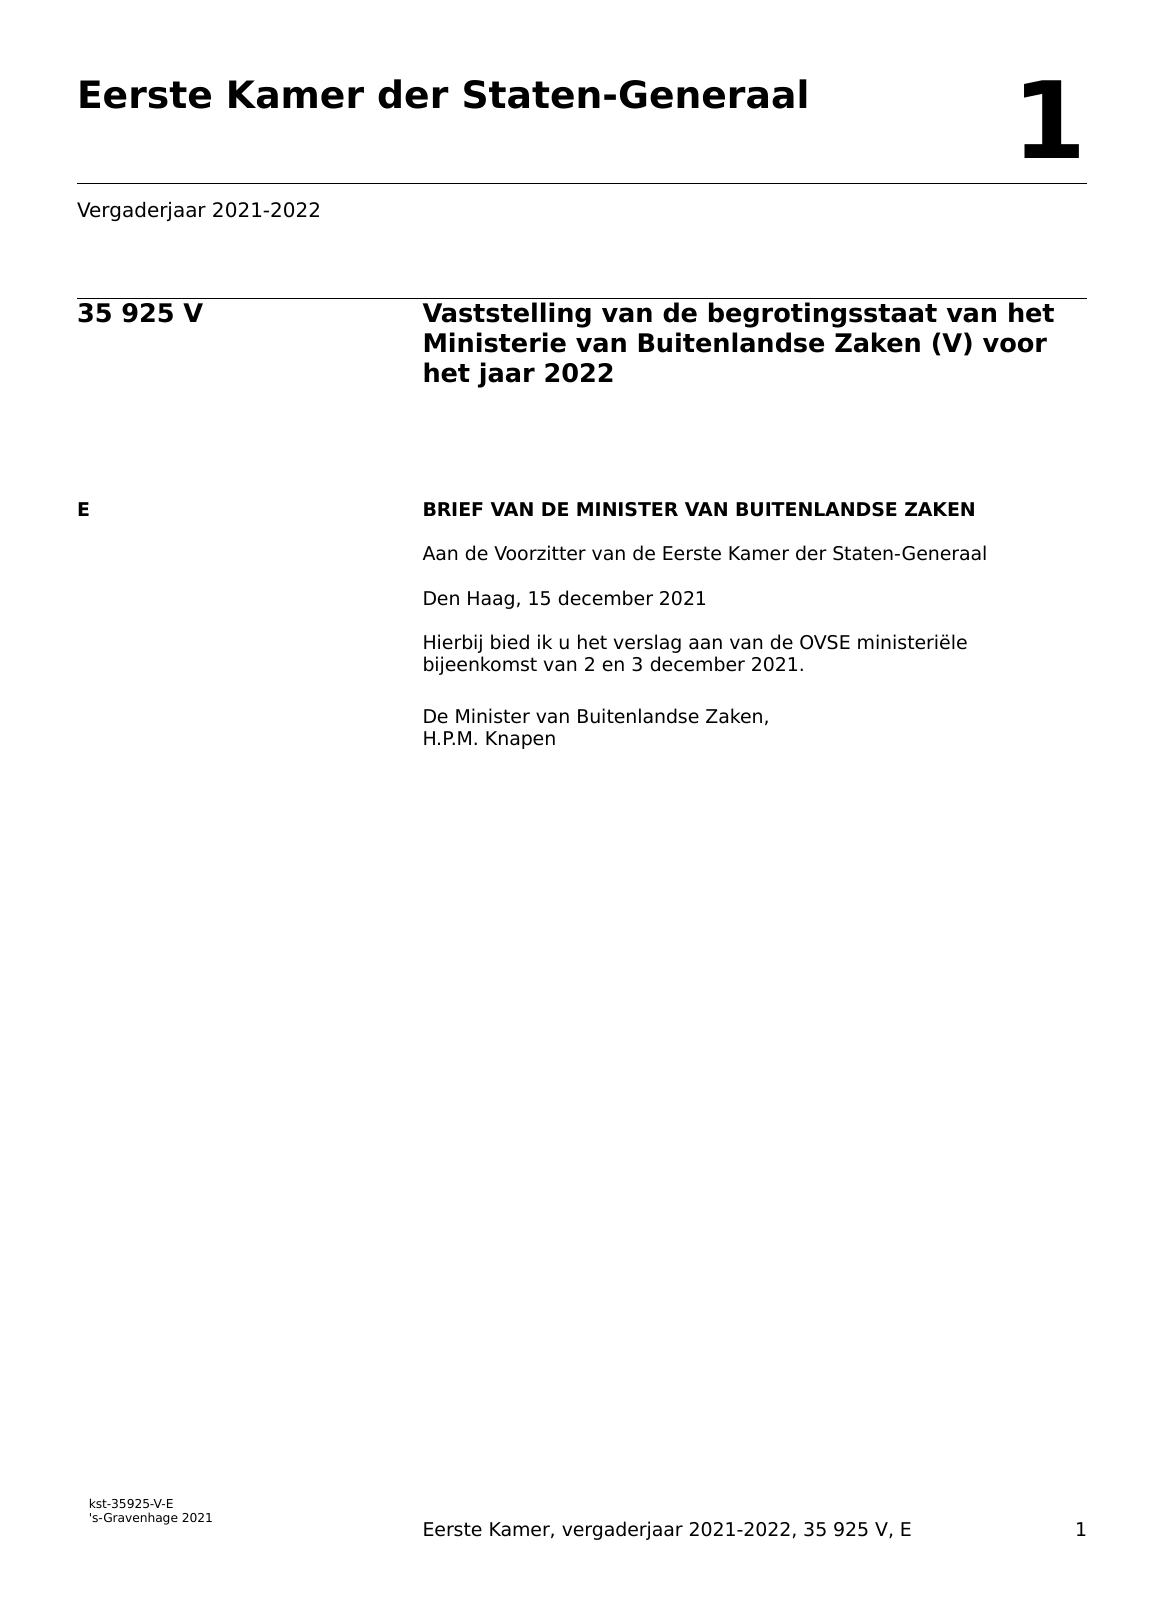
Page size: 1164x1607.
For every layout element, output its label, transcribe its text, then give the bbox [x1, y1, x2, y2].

table_cell Vergaderjaar 2021-2022 [77, 184, 1087, 298]
subtitle E BRIEF VAN DE MINISTER VAN BUITENLANDSE ZAKEN [77, 499, 1087, 521]
text De Minister van Buitenlandse Zaken, H.P.M. Knapen [422, 706, 1087, 749]
text Den Haag, 15 december 2021 [422, 587, 1087, 609]
text kst-35925-V-E [88, 1497, 323, 1511]
text Hierbij bied ik u het verslag aan van de OVSE ministeriële bijeenkomst van 2 en 3 december 2021. [422, 632, 1087, 676]
text 's-Gravenhage 2021 [88, 1511, 323, 1525]
text Aan de Voorzitter van de Eerste Kamer der Staten-Generaal [422, 543, 1087, 565]
table_header 1 [886, 59, 1087, 183]
subtitle 35 925 V Vaststelling van de begrotingsstaat van het Ministerie van Buitenlandse Zaken (V) voor het jaar 2022 [77, 299, 1087, 388]
table_header Eerste Kamer der Staten-Generaal [77, 59, 886, 183]
